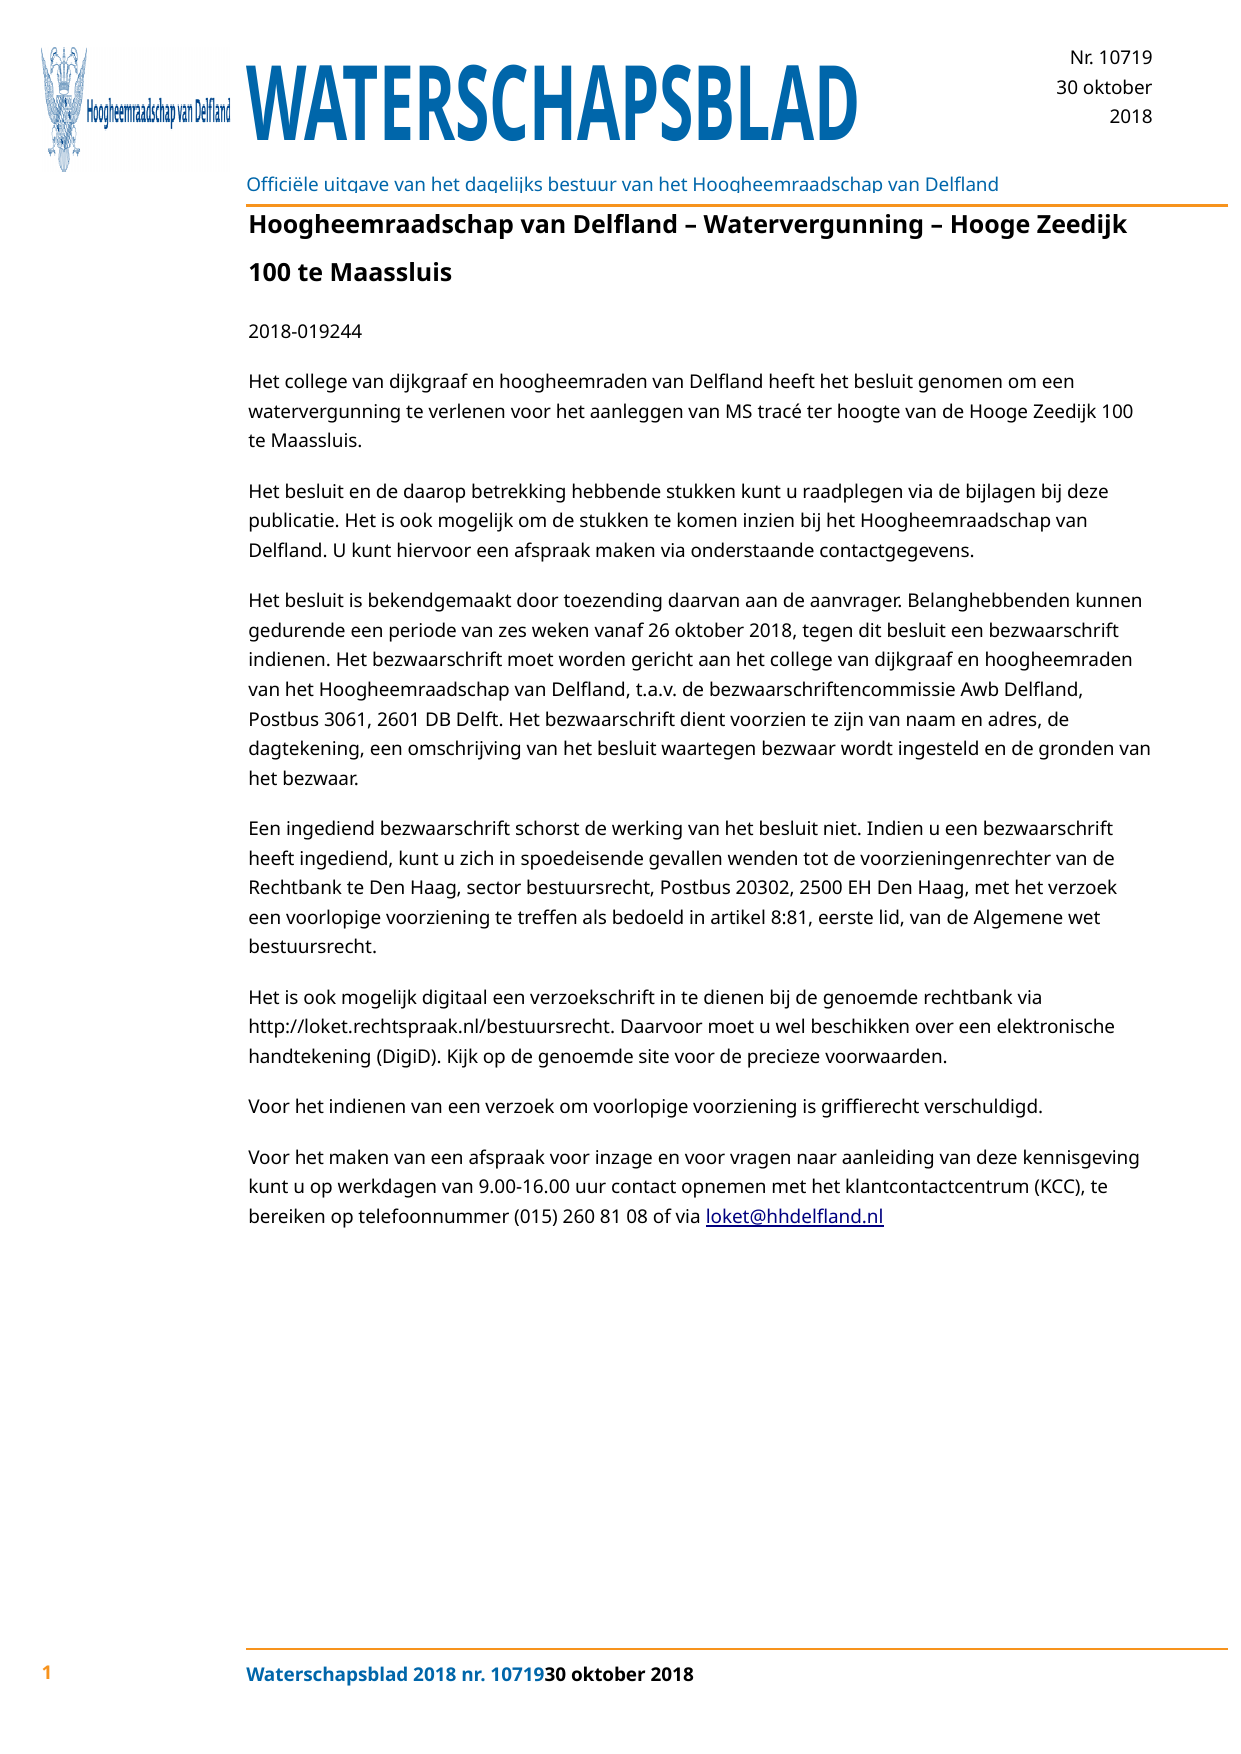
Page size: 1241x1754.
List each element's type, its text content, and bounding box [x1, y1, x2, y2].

text Voor het maken van een afspraak voor inzage en voor vragen naar aanleiding van deze kennisgeving kunt u op werkdagen van 9.00-16.00 uur contact opnemen met het klantcontactcentrum (KCC), te bereiken op telefoonnummer (015) 260 81 08 of via loket@hhdelfland.nl [248, 1144, 1152, 1229]
picture [41, 47, 231, 172]
text Het college van dijkgraaf en hoogheemraden van Delfland heeft het besluit genomen om een watervergunning te verlenen voor het aanleggen van MS tracé ter hoogte van de Hooge Zeedijk 100 te Maassluis. [248, 368, 1152, 453]
text Het is ook mogelijk digitaal een verzoekschrift in te dienen bij de genoemde rechtbank via http://loket.rechtspraak.nl/bestuursrecht. Daarvoor moet u wel beschikken over een elektronische handtekening (DigiD). Kijk op de genoemde site voor de precieze voorwaarden. [248, 984, 1152, 1069]
text 2018-019244 [248, 318, 1152, 344]
text Voor het indienen van een verzoek om voorlopige voorziening is griffierecht verschuldigd. [248, 1094, 1152, 1119]
text Het besluit is bekendgemaakt door toezending daarvan aan de aanvrager. Belanghebbenden kunnen gedurende een periode van zes weken vanaf 26 oktober 2018, tegen dit besluit een bezwaarschrift indienen. Het bezwaarschrift moet worden gericht aan het college van dijkgraaf en hoogheemraden van het Hoogheemraadschap van Delfland, t.a.v. de bezwaarschriftencommissie Awb Delfland, Postbus 3061, 2601 DB Delft. Het bezwaarschrift dient voorzien te zijn van naam en adres, de dagtekening, een omschrijving van het besluit waartegen bezwaar wordt ingesteld en de gronden van het bezwaar. [248, 587, 1152, 791]
text Een ingediend bezwaarschrift schorst de werking van het besluit niet. Indien u een bezwaarschrift heeft ingediend, kunt u zich in spoedeisende gevallen wenden tot de voorzieningenrechter van de Rechtbank te Den Haag, sector bestuursrecht, Postbus 20302, 2500 EH Den Haag, met het verzoek een voorlopige voorziening te treffen als bedoeld in artikel 8:81, eerste lid, van de Algemene wet bestuursrecht. [248, 815, 1152, 959]
text Het besluit en de daarop betrekking hebbende stukken kunt u raadplegen via de bijlagen bij deze publicatie. Het is ook mogelijk om de stukken te komen inzien bij het Hoogheemraadschap van Delfland. U kunt hiervoor een afspraak maken via onderstaande contactgegevens. [248, 478, 1152, 563]
text Hoogheemraadschap van Delfland – Watervergunning – Hooge Zeedijk 100 te Maassluis [248, 207, 1152, 288]
